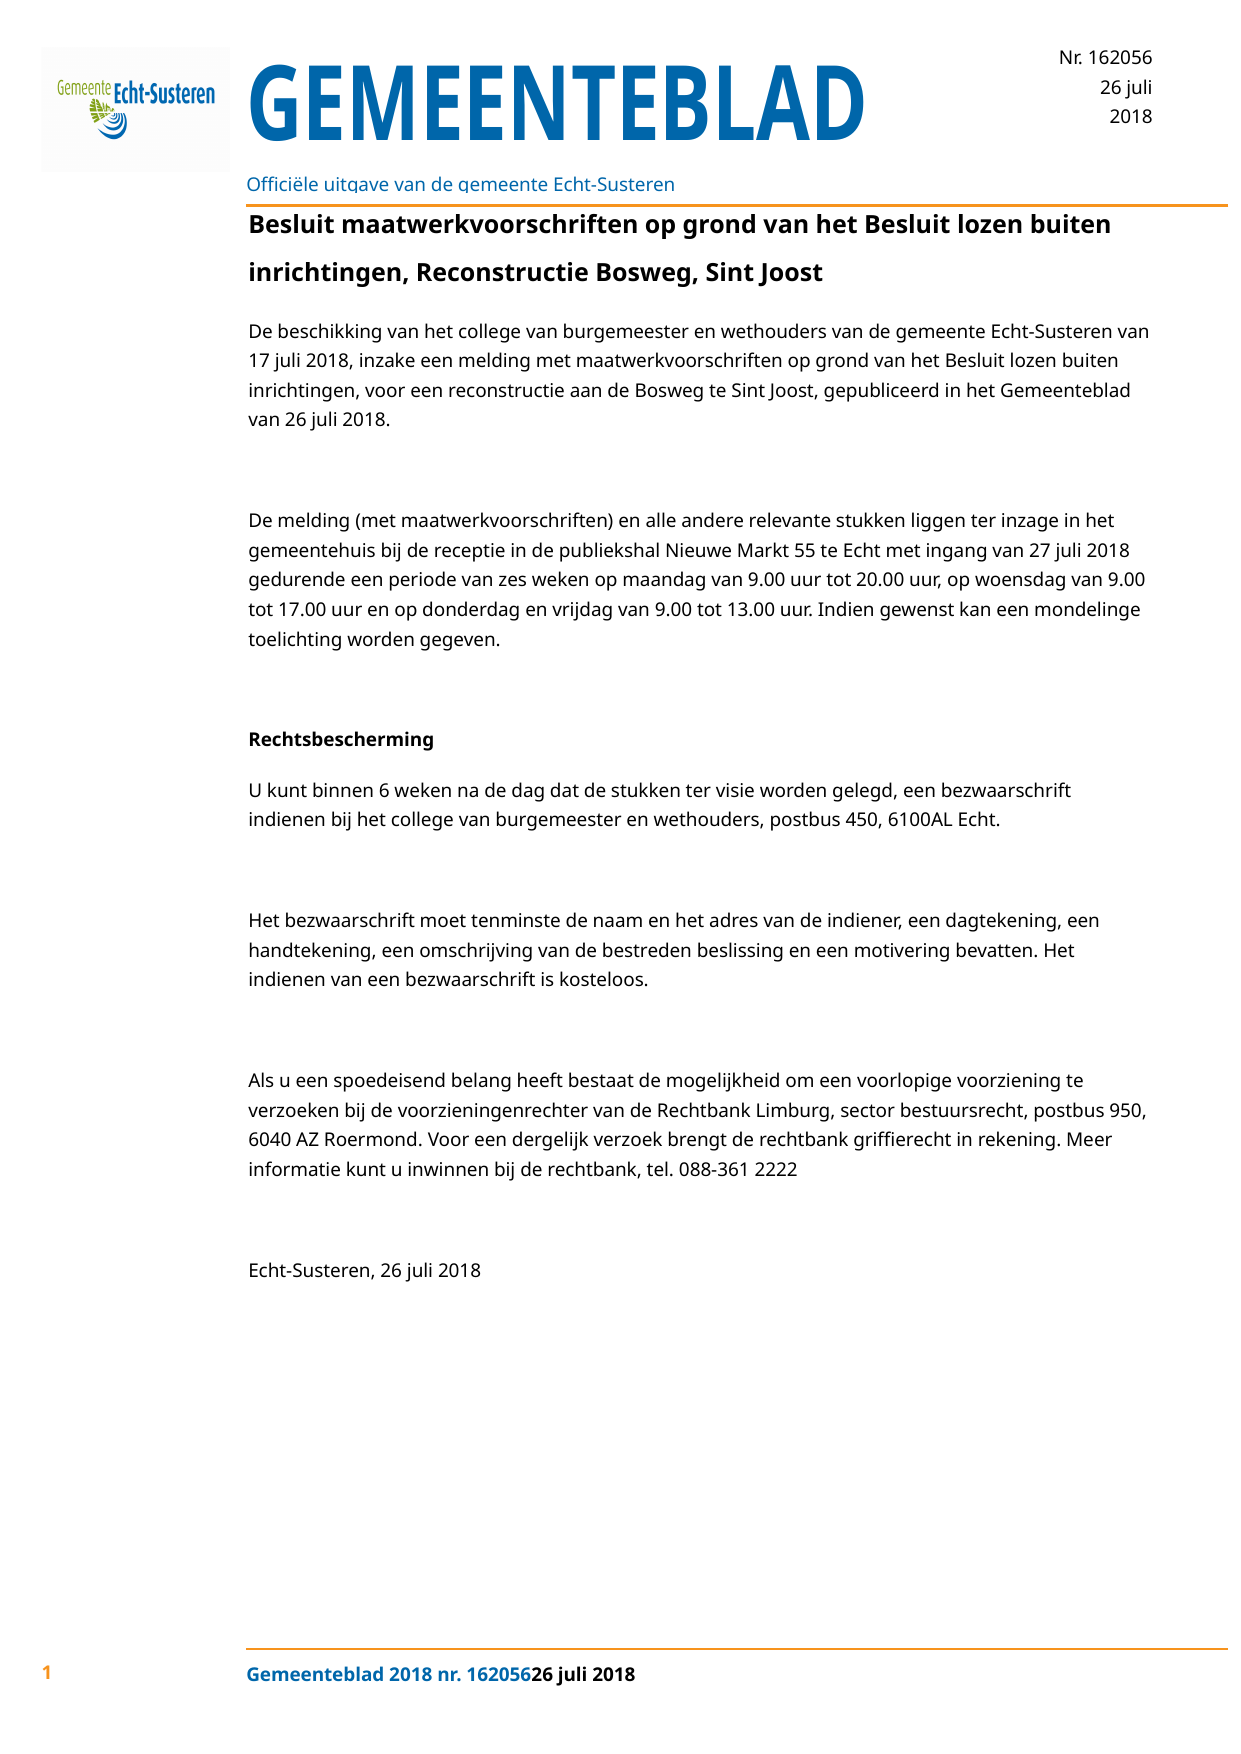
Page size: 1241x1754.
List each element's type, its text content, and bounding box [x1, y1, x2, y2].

picture [41, 47, 231, 172]
text Besluit maatwerkvoorschriften op grond van het Besluit lozen buiten inrichtingen, Reconstructie Bosweg, Sint Joost [248, 207, 1152, 288]
text Als u een spoedeisend belang heeft bestaat de mogelijkheid om een voorlopige voorziening te verzoeken bij de voorzieningenrechter van de Rechtbank Limburg, sector bestuursrecht, postbus 950, 6040 AZ Roermond. Voor een dergelijk verzoek brengt de rechtbank griffierecht in rekening. Meer informatie kunt u inwinnen bij de rechtbank, tel. 088-361 2222 [248, 1067, 1152, 1182]
text Echt-Susteren, 26 juli 2018 [248, 1257, 1152, 1283]
text U kunt binnen 6 weken na de dag dat de stukken ter visie worden gelegd, een bezwaarschrift indienen bij het college van burgemeester en wethouders, postbus 450, 6100AL Echt. [248, 777, 1152, 832]
text De melding (met maatwerkvoorschriften) en alle andere relevante stukken liggen ter inzage in het gemeentehuis bij de receptie in de publiekshal Nieuwe Markt 55 te Echt met ingang van 27 juli 2018 gedurende een periode van zes weken op maandag van 9.00 uur tot 20.00 uur, op woensdag van 9.00 tot 17.00 uur en op donderdag en vrijdag van 9.00 tot 13.00 uur. Indien gewenst kan een mondelinge toelichting worden gegeven. [248, 507, 1152, 652]
text Rechtsbescherming [248, 727, 1152, 752]
text De beschikking van het college van burgemeester en wethouders van de gemeente Echt-Susteren van 17 juli 2018, inzake een melding met maatwerkvoorschriften op grond van het Besluit lozen buiten inrichtingen, voor een reconstructie aan de Bosweg te Sint Joost, gepubliceerd in het Gemeenteblad van 26 juli 2018. [248, 318, 1152, 432]
text Het bezwaarschrift moet tenminste de naam en het adres van de indiener, een dagtekening, een handtekening, een omschrijving van de bestreden beslissing en een motivering bevatten. Het indienen van een bezwaarschrift is kosteloos. [248, 907, 1152, 992]
